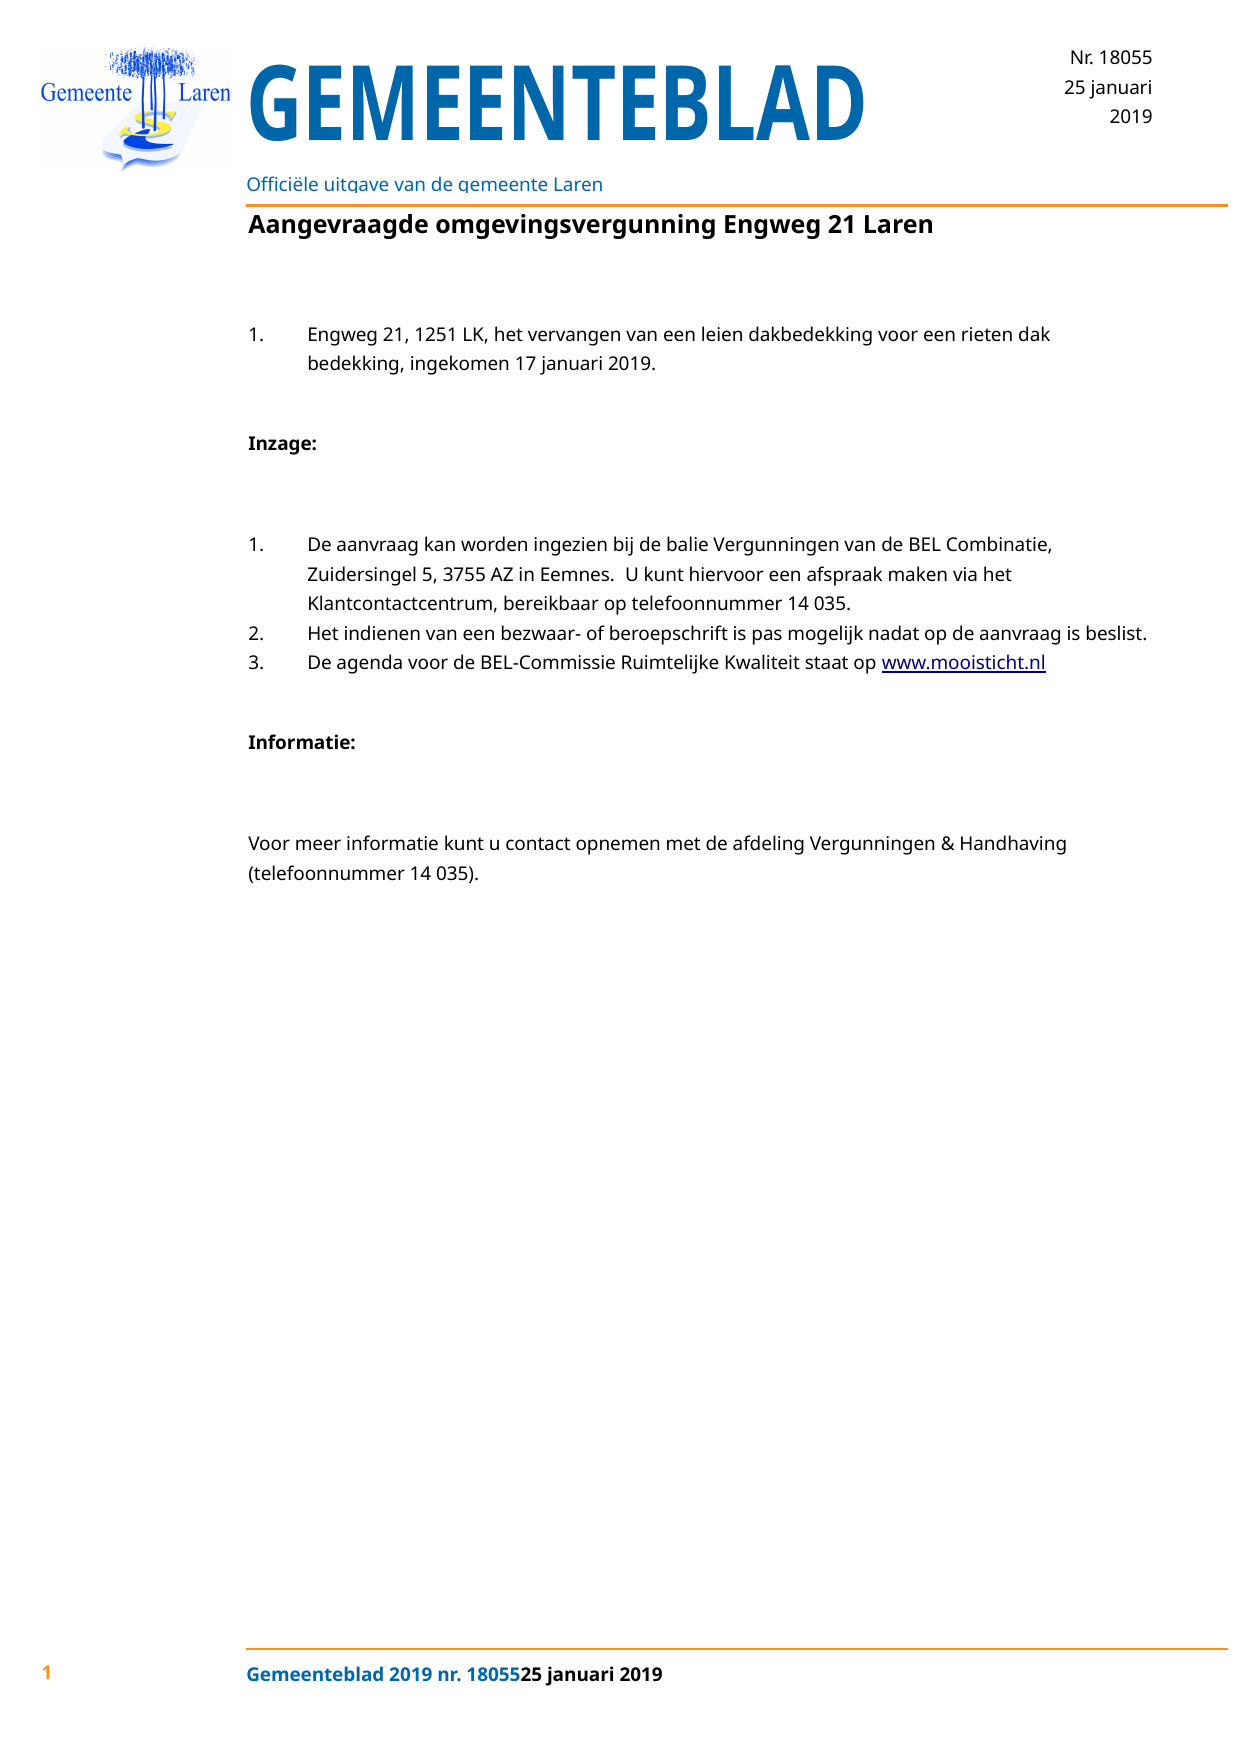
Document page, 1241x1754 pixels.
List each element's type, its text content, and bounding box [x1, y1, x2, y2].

text Informatie: [248, 729, 1152, 755]
list Engweg 21, 1251 LK, het vervangen van een leien dakbedekking voor een rieten dak bedekking, ingekomen 17 januari 2019. [248, 321, 1152, 376]
text Aangevraagde omgevingsvergunning Engweg 21 Laren [248, 207, 1152, 241]
list Het indienen van een bezwaar- of beroepschrift is pas mogelijk nadat op de aanvraag is beslist. [248, 620, 1152, 646]
list De aanvraag kan worden ingezien bij de balie Vergunningen van de BEL Combinatie, Zuidersingel 5, 3755 AZ in Eemnes. U kunt hiervoor een afspraak maken via het Klantcontactcentrum, bereikbaar op telefoonnummer 14 035. [248, 531, 1152, 616]
text Inzage: [248, 430, 1152, 456]
picture [41, 47, 231, 172]
list De agenda voor de BEL-Commissie Ruimtelijke Kwaliteit staat op www.mooisticht.nl [248, 649, 1152, 675]
text Voor meer informatie kunt u contact opnemen met de afdeling Vergunningen & Handhaving (telefoonnummer 14 035). [248, 830, 1152, 886]
